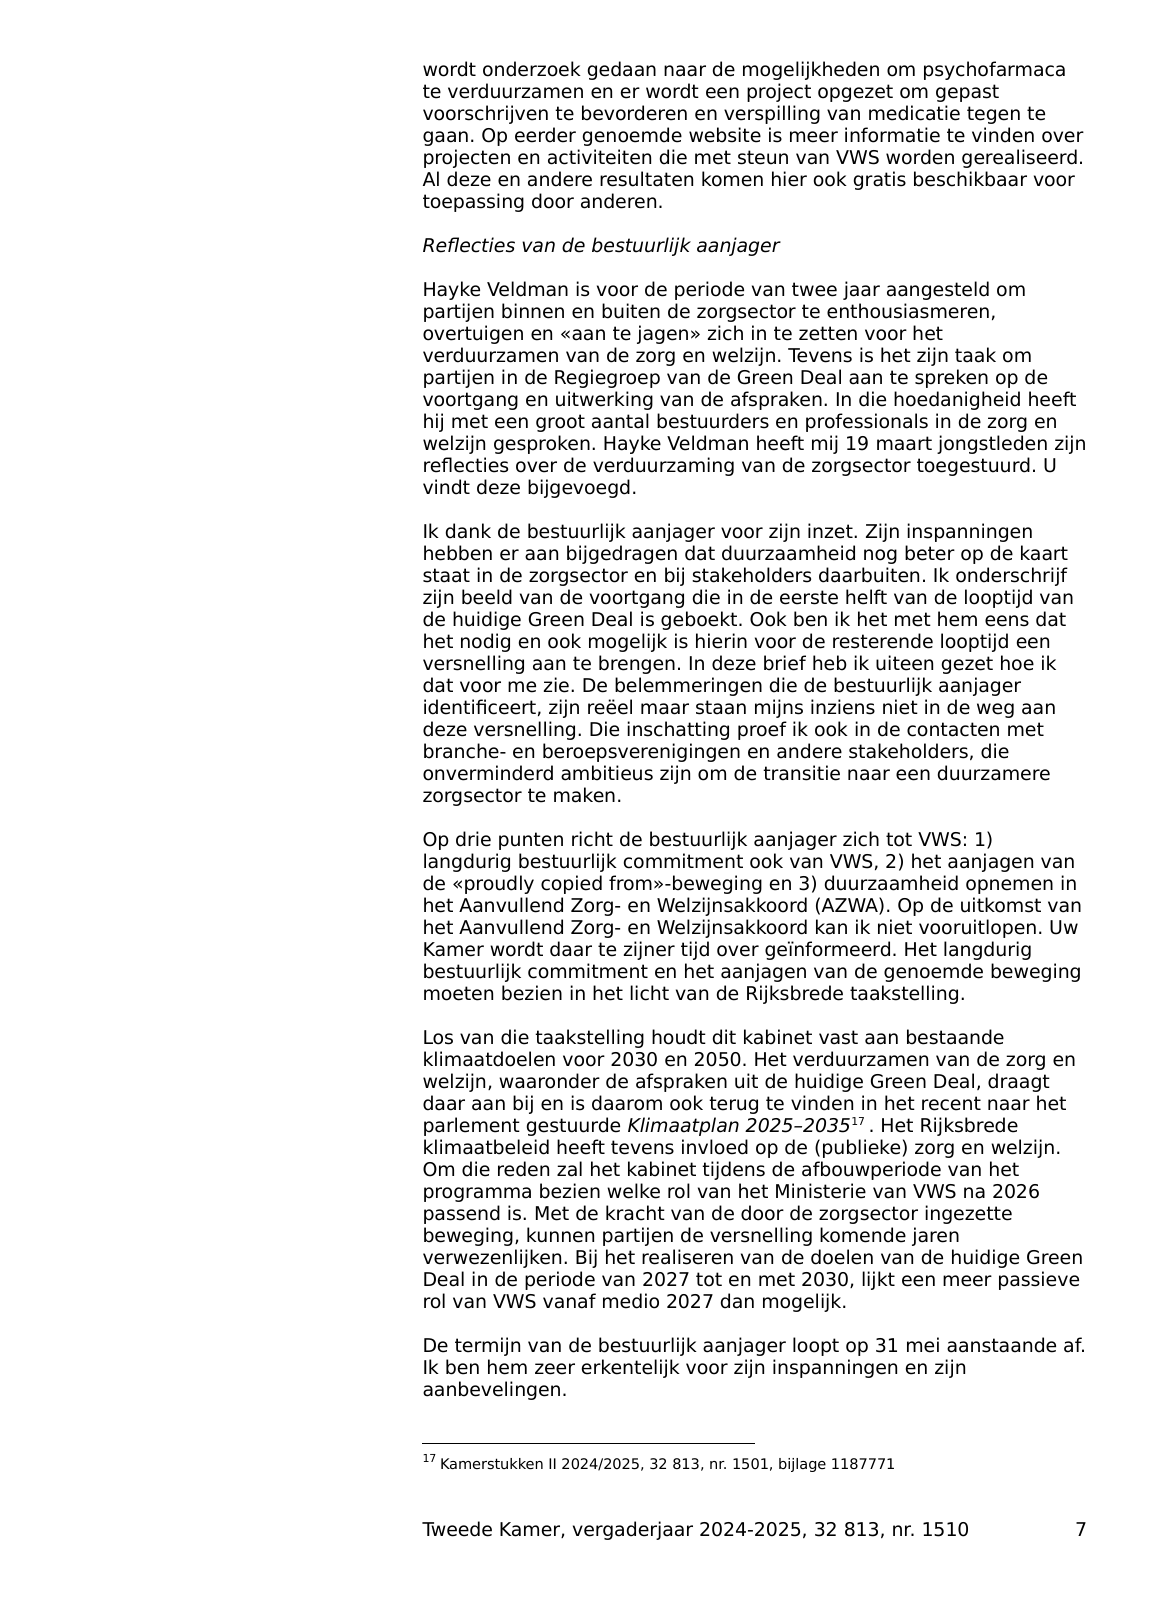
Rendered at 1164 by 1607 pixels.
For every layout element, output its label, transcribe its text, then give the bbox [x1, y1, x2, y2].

text wordt onderzoek gedaan naar de mogelijkheden om psychofarmaca te verduurzamen en er wordt een project opgezet om gepast voorschrijven te bevorderen en verspilling van medicatie tegen te gaan. Op eerder genoemde website is meer informatie te vinden over projecten en activiteiten die met steun van VWS worden gerealiseerd. Al deze en andere resultaten komen hier ook gratis beschikbaar voor toepassing door anderen. [422, 59, 1087, 213]
text Op drie punten richt de bestuurlijk aanjager zich tot VWS: 1) langdurig bestuurlijk commitment ook van VWS, 2) het aanjagen van de «proudly copied from»-beweging en 3) duurzaamheid opnemen in het Aanvullend Zorg- en Welzijnsakkoord (AZWA). Op de uitkomst van het Aanvullend Zorg- en Welzijnsakkoord kan ik niet vooruitlopen. Uw Kamer wordt daar te zijner tijd over geïnformeerd. Het langdurig bestuurlijk commitment en het aanjagen van de genoemde beweging moeten bezien in het licht van de Rijksbrede taakstelling. [422, 829, 1087, 1005]
text Kamerstukken II 2024/2025, 32 813, nr. 1501, bijlage 1187771 [422, 1452, 1087, 1474]
text Hayke Veldman is voor de periode van twee jaar aangesteld om partijen binnen en buiten de zorgsector te enthousiasmeren, overtuigen en «aan te jagen» zich in te zetten voor het verduurzamen van de zorg en welzijn. Tevens is het zijn taak om partijen in de Regiegroep van de Green Deal aan te spreken op de voortgang en uitwerking van de afspraken. In die hoedanigheid heeft hij met een groot aantal bestuurders en professionals in de zorg en welzijn gesproken. Hayke Veldman heeft mij 19 maart jongstleden zijn reflecties over de verduurzaming van de zorgsector toegestuurd. U vindt deze bijgevoegd. [422, 279, 1087, 499]
text Los van die taakstelling houdt dit kabinet vast aan bestaande klimaatdoelen voor 2030 en 2050. Het verduurzamen van de zorg en welzijn, waaronder de afspraken uit de huidige Green Deal, draagt daar aan bij en is daarom ook terug te vinden in het recent naar het parlement gestuurde Klimaatplan 2025–2035. Het Rijksbrede klimaatbeleid heeft tevens invloed op de (publieke) zorg en welzijn. Om die reden zal het kabinet tijdens de afbouwperiode van het programma bezien welke rol van het Ministerie van VWS na 2026 passend is. Met de kracht van de door de zorgsector ingezette beweging, kunnen partijen de versnelling komende jaren verwezenlijken. Bij het realiseren van de doelen van de huidige Green Deal in de periode van 2027 tot en met 2030, lijkt een meer passieve rol van VWS vanaf medio 2027 dan mogelijk. [422, 1027, 1087, 1313]
subtitle Reflecties van de bestuurlijk aanjager [422, 235, 1087, 257]
text De termijn van de bestuurlijk aanjager loopt op 31 mei aanstaande af. Ik ben hem zeer erkentelijk voor zijn inspanningen en zijn aanbevelingen. [422, 1335, 1087, 1401]
text Ik dank de bestuurlijk aanjager voor zijn inzet. Zijn inspanningen hebben er aan bijgedragen dat duurzaamheid nog beter op de kaart staat in de zorgsector en bij stakeholders daarbuiten. Ik onderschrijf zijn beeld van de voortgang die in de eerste helft van de looptijd van de huidige Green Deal is geboekt. Ook ben ik het met hem eens dat het nodig en ook mogelijk is hierin voor de resterende looptijd een versnelling aan te brengen. In deze brief heb ik uiteen gezet hoe ik dat voor me zie. De belemmeringen die de bestuurlijk aanjager identificeert, zijn reëel maar staan mijns inziens niet in de weg aan deze versnelling. Die inschatting proef ik ook in de contacten met branche- en beroepsverenigingen en andere stakeholders, die onverminderd ambitieus zijn om de transitie naar een duurzamere zorgsector te maken. [422, 521, 1087, 807]
